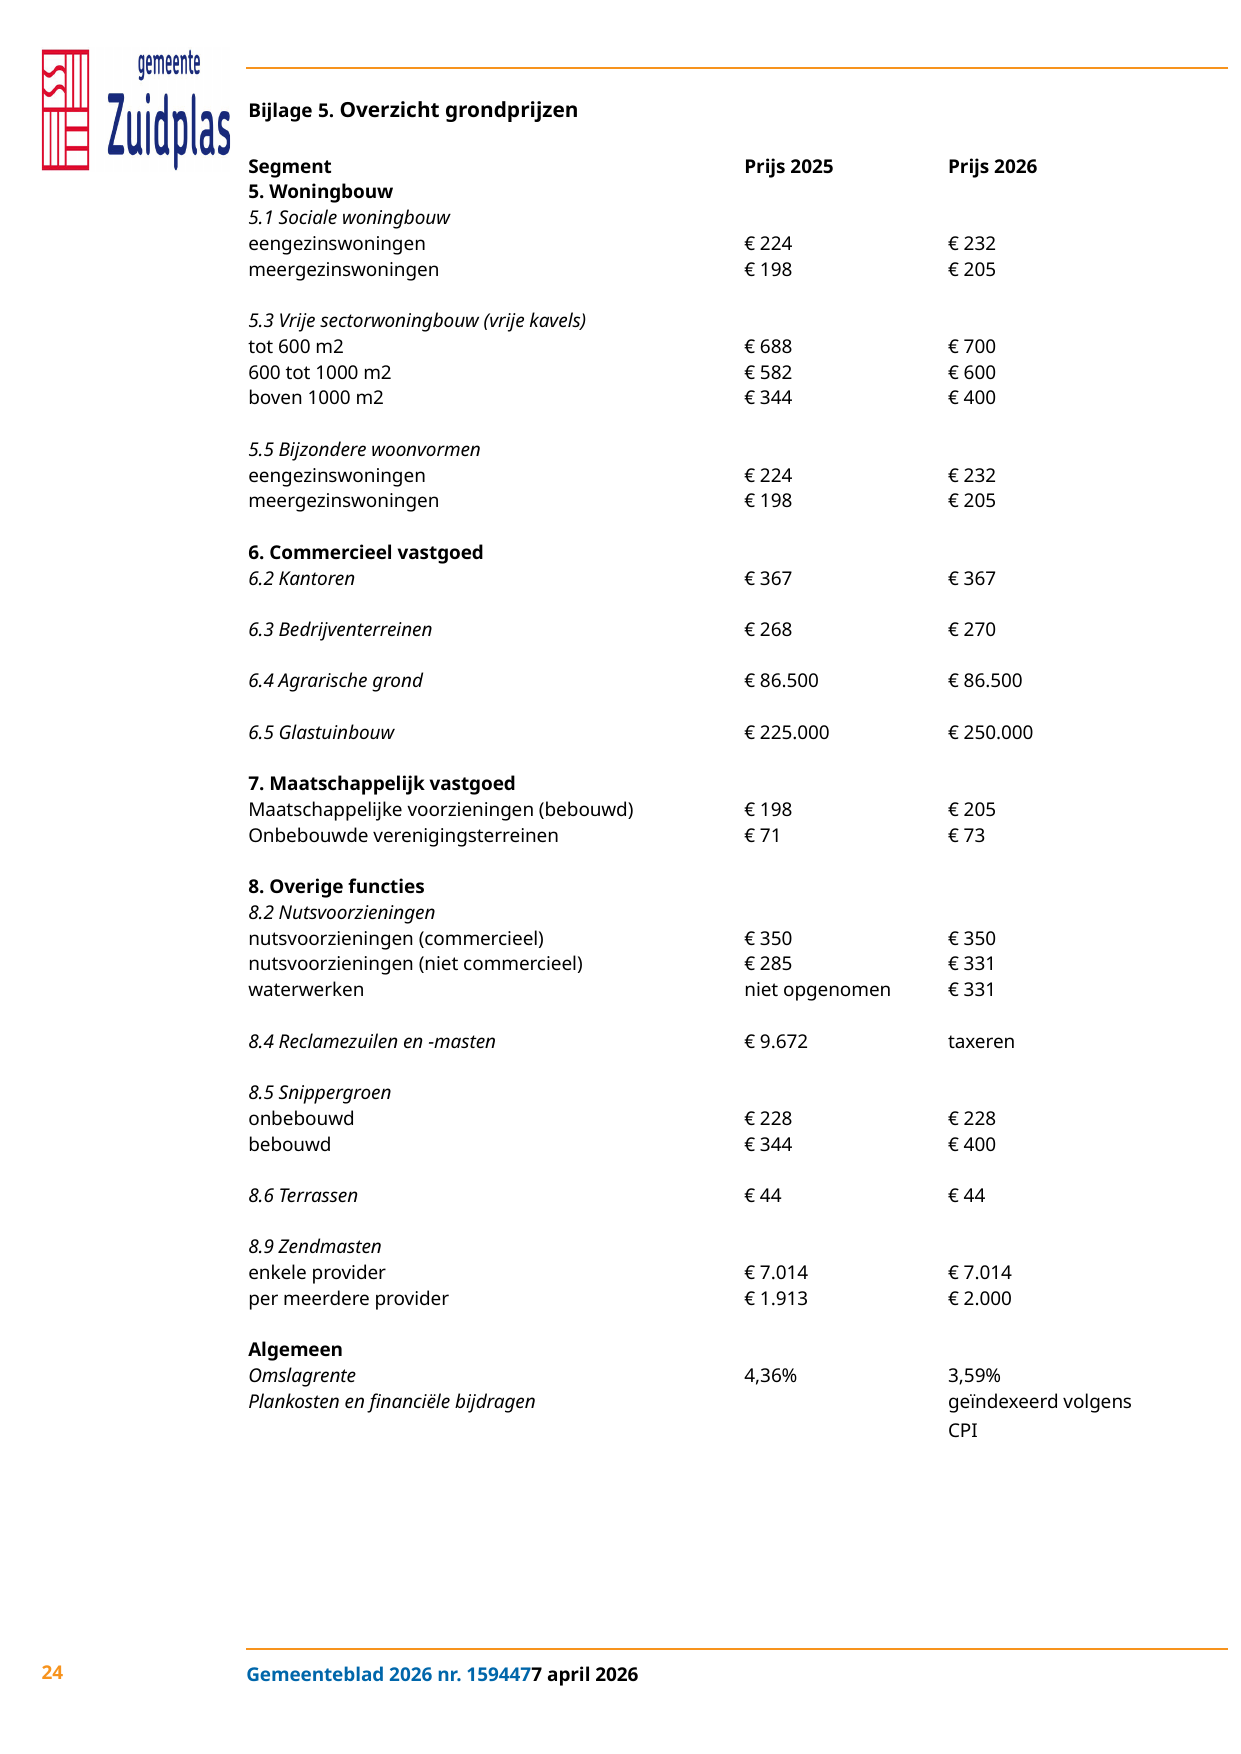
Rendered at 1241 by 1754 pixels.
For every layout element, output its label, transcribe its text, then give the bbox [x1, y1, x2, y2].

table_cell 5. Woningbouw [248, 179, 744, 204]
table_cell € 7.014 [948, 1259, 1152, 1285]
table_cell € 400 [948, 1131, 1152, 1156]
table_cell waterwerken [248, 976, 744, 1002]
table_cell [744, 590, 948, 616]
table_cell € 71 [744, 822, 948, 848]
table_cell Maatschappelijke voorzieningen (bebouwd) [248, 796, 744, 822]
table_cell 5.5 Bijzondere woonvormen [248, 436, 744, 462]
table_cell € 268 [744, 616, 948, 642]
table_cell 3,59% [948, 1362, 1152, 1388]
table_cell [744, 1208, 948, 1234]
table_cell Omslagrente [248, 1362, 744, 1388]
table_cell [744, 1234, 948, 1259]
table_cell [948, 308, 1152, 333]
table_cell 6.2 Kantoren [248, 565, 744, 590]
table_cell [744, 308, 948, 333]
table_cell [948, 848, 1152, 873]
table_cell [948, 1337, 1152, 1362]
table_cell [248, 642, 744, 668]
table_cell [948, 590, 1152, 616]
table_cell € 331 [948, 976, 1152, 1002]
table_cell € 198 [744, 796, 948, 822]
table_cell 8.6 Terrassen [248, 1182, 744, 1208]
table_cell € 73 [948, 822, 1152, 848]
table_header Prijs 2025 [744, 153, 948, 179]
table_cell [948, 771, 1152, 796]
table_cell € 225.000 [744, 719, 948, 745]
table_cell tot 600 m2 [248, 333, 744, 359]
table_header Segment [248, 153, 744, 179]
table_cell [248, 590, 744, 616]
table_cell € 367 [744, 565, 948, 590]
table_cell [744, 899, 948, 925]
table_cell € 344 [744, 385, 948, 410]
table_cell meergezinswoningen [248, 256, 744, 282]
table_cell € 205 [948, 488, 1152, 513]
table_cell € 7.014 [744, 1259, 948, 1285]
table_header Prijs 2026 [948, 153, 1152, 179]
table_cell [744, 642, 948, 668]
table_cell [744, 1337, 948, 1362]
table_cell [248, 410, 744, 436]
table_cell per meerdere provider [248, 1285, 744, 1311]
table_cell [248, 513, 744, 539]
table_cell [248, 1054, 744, 1079]
table_cell € 86.500 [948, 668, 1152, 693]
table_cell € 9.672 [744, 1028, 948, 1053]
table_cell € 232 [948, 462, 1152, 487]
table_cell [744, 1388, 948, 1443]
table_cell onbebouwd [248, 1105, 744, 1131]
table_cell [948, 1234, 1152, 1259]
table_cell 6.4 Agrarische grond [248, 668, 744, 693]
table_cell [248, 282, 744, 307]
table_cell [744, 539, 948, 565]
table_cell € 44 [948, 1182, 1152, 1208]
table_cell 6. Commercieel vastgoed [248, 539, 744, 565]
table_cell [744, 410, 948, 436]
table_cell [744, 436, 948, 462]
table_cell [744, 1079, 948, 1105]
table_cell € 224 [744, 462, 948, 487]
table_cell [948, 745, 1152, 771]
table_cell € 228 [744, 1105, 948, 1131]
table_cell € 205 [948, 796, 1152, 822]
table_cell [948, 693, 1152, 719]
table_cell 8. Overige functies [248, 874, 744, 899]
table_cell [744, 205, 948, 230]
table_cell 4,36% [744, 1362, 948, 1388]
table_cell € 270 [948, 616, 1152, 642]
table_cell niet opgenomen [744, 976, 948, 1002]
table_cell [248, 693, 744, 719]
table_cell [744, 848, 948, 873]
table_cell € 350 [744, 925, 948, 951]
table_cell [948, 282, 1152, 307]
table_cell € 582 [744, 359, 948, 384]
table_cell [744, 745, 948, 771]
table_cell [248, 1156, 744, 1182]
table_cell € 86.500 [744, 668, 948, 693]
table_cell 8.4 Reclamezuilen en -masten [248, 1028, 744, 1053]
table_cell € 688 [744, 333, 948, 359]
table_cell nutsvoorzieningen (niet commercieel) [248, 951, 744, 976]
table_cell € 1.913 [744, 1285, 948, 1311]
table_cell [744, 179, 948, 204]
table_cell eengezinswoningen [248, 462, 744, 487]
table_cell [948, 874, 1152, 899]
table_cell [248, 1311, 744, 1337]
table_cell boven 1000 m2 [248, 385, 744, 410]
table_cell [248, 1208, 744, 1234]
table_cell € 367 [948, 565, 1152, 590]
table_cell nutsvoorzieningen (commercieel) [248, 925, 744, 951]
table_cell Plankosten en financiële bijdragen [248, 1388, 744, 1443]
table_cell [744, 282, 948, 307]
table_cell [744, 1002, 948, 1028]
table_cell € 344 [744, 1131, 948, 1156]
table_cell [948, 179, 1152, 204]
table_cell [948, 410, 1152, 436]
table_cell € 198 [744, 488, 948, 513]
table_cell [948, 899, 1152, 925]
table_cell [744, 874, 948, 899]
table_cell € 198 [744, 256, 948, 282]
table_cell Algemeen [248, 1337, 744, 1362]
table_cell € 2.000 [948, 1285, 1152, 1311]
table_cell [744, 693, 948, 719]
table_cell taxeren [948, 1028, 1152, 1053]
table_cell 8.2 Nutsvoorzieningen [248, 899, 744, 925]
table_cell [248, 745, 744, 771]
table_cell [744, 513, 948, 539]
table_cell € 224 [744, 230, 948, 256]
table_cell 8.9 Zendmasten [248, 1234, 744, 1259]
text Bijlage 5. Overzicht grondprijzen [248, 95, 1152, 123]
table_cell € 400 [948, 385, 1152, 410]
table_cell meergezinswoningen [248, 488, 744, 513]
table_cell € 285 [744, 951, 948, 976]
table_cell € 44 [744, 1182, 948, 1208]
table_cell [744, 1156, 948, 1182]
table_cell 600 tot 1000 m2 [248, 359, 744, 384]
table_cell [948, 1311, 1152, 1337]
table_cell [948, 205, 1152, 230]
table_cell 6.5 Glastuinbouw [248, 719, 744, 745]
table_cell [948, 1079, 1152, 1105]
table_cell 8.5 Snippergroen [248, 1079, 744, 1105]
table_cell € 350 [948, 925, 1152, 951]
table_cell [948, 436, 1152, 462]
table_cell Onbebouwde verenigingsterreinen [248, 822, 744, 848]
table_cell enkele provider [248, 1259, 744, 1285]
table_cell [948, 1002, 1152, 1028]
table_cell [948, 539, 1152, 565]
table_cell bebouwd [248, 1131, 744, 1156]
table_cell 5.1 Sociale woningbouw [248, 205, 744, 230]
table_cell 5.3 Vrije sectorwoningbouw (vrije kavels) [248, 308, 744, 333]
table_cell [948, 642, 1152, 668]
table_cell [948, 1156, 1152, 1182]
table_cell [744, 1311, 948, 1337]
table_cell € 232 [948, 230, 1152, 256]
table_cell € 228 [948, 1105, 1152, 1131]
table_cell € 250.000 [948, 719, 1152, 745]
picture [41, 47, 231, 172]
table_cell 6.3 Bedrijventerreinen [248, 616, 744, 642]
table_cell [948, 1054, 1152, 1079]
table_cell [948, 1208, 1152, 1234]
table_cell € 600 [948, 359, 1152, 384]
table_cell [248, 1002, 744, 1028]
table_cell [948, 513, 1152, 539]
table_cell € 331 [948, 951, 1152, 976]
table_cell € 700 [948, 333, 1152, 359]
table_cell [248, 848, 744, 873]
table_cell € 205 [948, 256, 1152, 282]
table_cell [744, 771, 948, 796]
table_cell eengezinswoningen [248, 230, 744, 256]
table_cell 7. Maatschappelijk vastgoed [248, 771, 744, 796]
table_cell [744, 1054, 948, 1079]
table_cell geïndexeerd volgens CPI [948, 1388, 1152, 1443]
